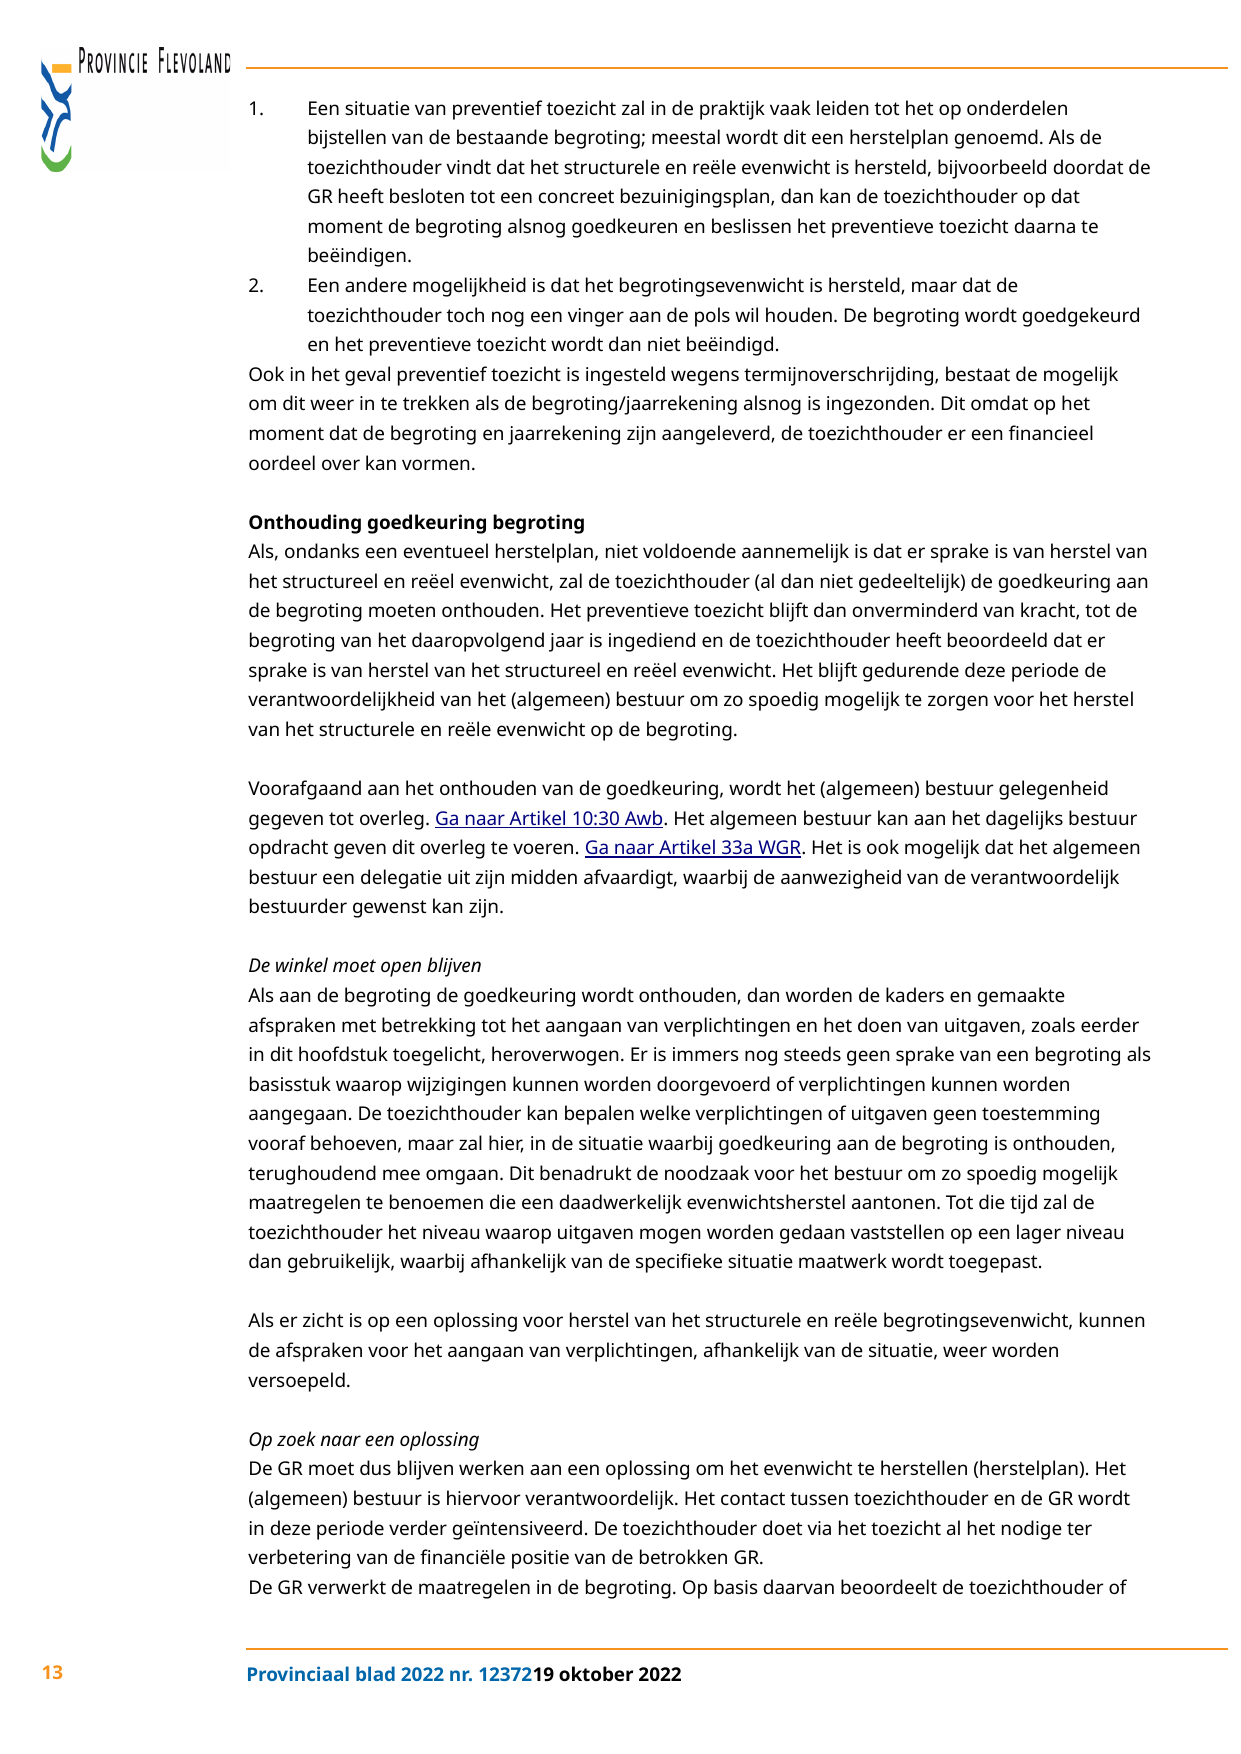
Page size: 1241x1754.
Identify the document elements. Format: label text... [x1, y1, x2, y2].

text Op zoek naar een oplossing [248, 1426, 1152, 1452]
text De winkel moet open blijven [248, 953, 1152, 978]
text Als, ondanks een eventueel herstelplan, niet voldoende aannemelijk is dat er sprake is van herstel van het structureel en reëel evenwicht, zal de toezichthouder (al dan niet gedeeltelijk) de goedkeuring aan de begroting moeten onthouden. Het preventieve toezicht blijft dan onverminderd van kracht, tot de begroting van het daaropvolgend jaar is ingediend en de toezichthouder heeft beoordeeld dat er sprake is van herstel van het structureel en reëel evenwicht. Het blijft gedurende deze periode de verantwoordelijkheid van het (algemeen) bestuur om zo spoedig mogelijk te zorgen voor het herstel van het structurele en reële evenwicht op de begroting. [248, 538, 1152, 742]
text Voorafgaand aan het onthouden van de goedkeuring, wordt het (algemeen) bestuur gelegenheid gegeven tot overleg. Ga naar Artikel 10:30 Awb. Het algemeen bestuur kan aan het dagelijks bestuur opdracht geven dit overleg te voeren. Ga naar Artikel 33a WGR. Het is ook mogelijk dat het algemeen bestuur een delegatie uit zijn midden afvaardigt, waarbij de aanwezigheid van de verantwoordelijk bestuurder gewenst kan zijn. [248, 775, 1152, 919]
text Als er zicht is op een oplossing voor herstel van het structurele en reële begrotingsevenwicht, kunnen de afspraken voor het aangaan van verplichtingen, afhankelijk van de situatie, weer worden versoepeld. [248, 1308, 1152, 1393]
list Een situatie van preventief toezicht zal in de praktijk vaak leiden tot het op onderdelen bijstellen van de bestaande begroting; meestal wordt dit een herstelplan genoemd. Als de toezichthouder vindt dat het structurele en reële evenwicht is hersteld, bijvoorbeeld doordat de GR heeft besloten tot een concreet bezuinigingsplan, dan kan de toezichthouder op dat moment de begroting alsnog goedkeuren en beslissen het preventieve toezicht daarna te beëindigen. [248, 95, 1152, 268]
text De GR moet dus blijven werken aan een oplossing om het evenwicht te herstellen (herstelplan). Het (algemeen) bestuur is hiervoor verantwoordelijk. Het contact tussen toezichthouder en de GR wordt in deze periode verder geïntensiveerd. De toezichthouder doet via het toezicht al het nodige ter verbetering van de financiële positie van de betrokken GR. [248, 1456, 1152, 1570]
text De GR verwerkt de maatregelen in de begroting. Op basis daarvan beoordeelt de toezichthouder of [248, 1574, 1152, 1600]
text Onthouding goedkeuring begroting [248, 509, 1152, 535]
picture [41, 47, 231, 172]
text Als aan de begroting de goedkeuring wordt onthouden, dan worden de kaders en gemaakte afspraken met betrekking tot het aangaan van verplichtingen en het doen van uitgaven, zoals eerder in dit hoofdstuk toegelicht, heroverwogen. Er is immers nog steeds geen sprake van een begroting als basisstuk waarop wijzigingen kunnen worden doorgevoerd of verplichtingen kunnen worden aangegaan. De toezichthouder kan bepalen welke verplichtingen of uitgaven geen toestemming vooraf behoeven, maar zal hier, in de situatie waarbij goedkeuring aan de begroting is onthouden, terughoudend mee omgaan. Dit benadrukt de noodzaak voor het bestuur om zo spoedig mogelijk maatregelen te benoemen die een daadwerkelijk evenwichtsherstel aantonen. Tot die tijd zal de toezichthouder het niveau waarop uitgaven mogen worden gedaan vaststellen op een lager niveau dan gebruikelijk, waarbij afhankelijk van de specifieke situatie maatwerk wordt toegepast. [248, 982, 1152, 1274]
text Ook in het geval preventief toezicht is ingesteld wegens termijnoverschrijding, bestaat de mogelijk om dit weer in te trekken als de begroting/jaarrekening alsnog is ingezonden. Dit omdat op het moment dat de begroting en jaarrekening zijn aangeleverd, de toezichthouder er een financieel oordeel over kan vormen. [248, 361, 1152, 476]
list Een andere mogelijkheid is dat het begrotingsevenwicht is hersteld, maar dat de toezichthouder toch nog een vinger aan de pols wil houden. De begroting wordt goedgekeurd en het preventieve toezicht wordt dan niet beëindigd. [248, 272, 1152, 357]
